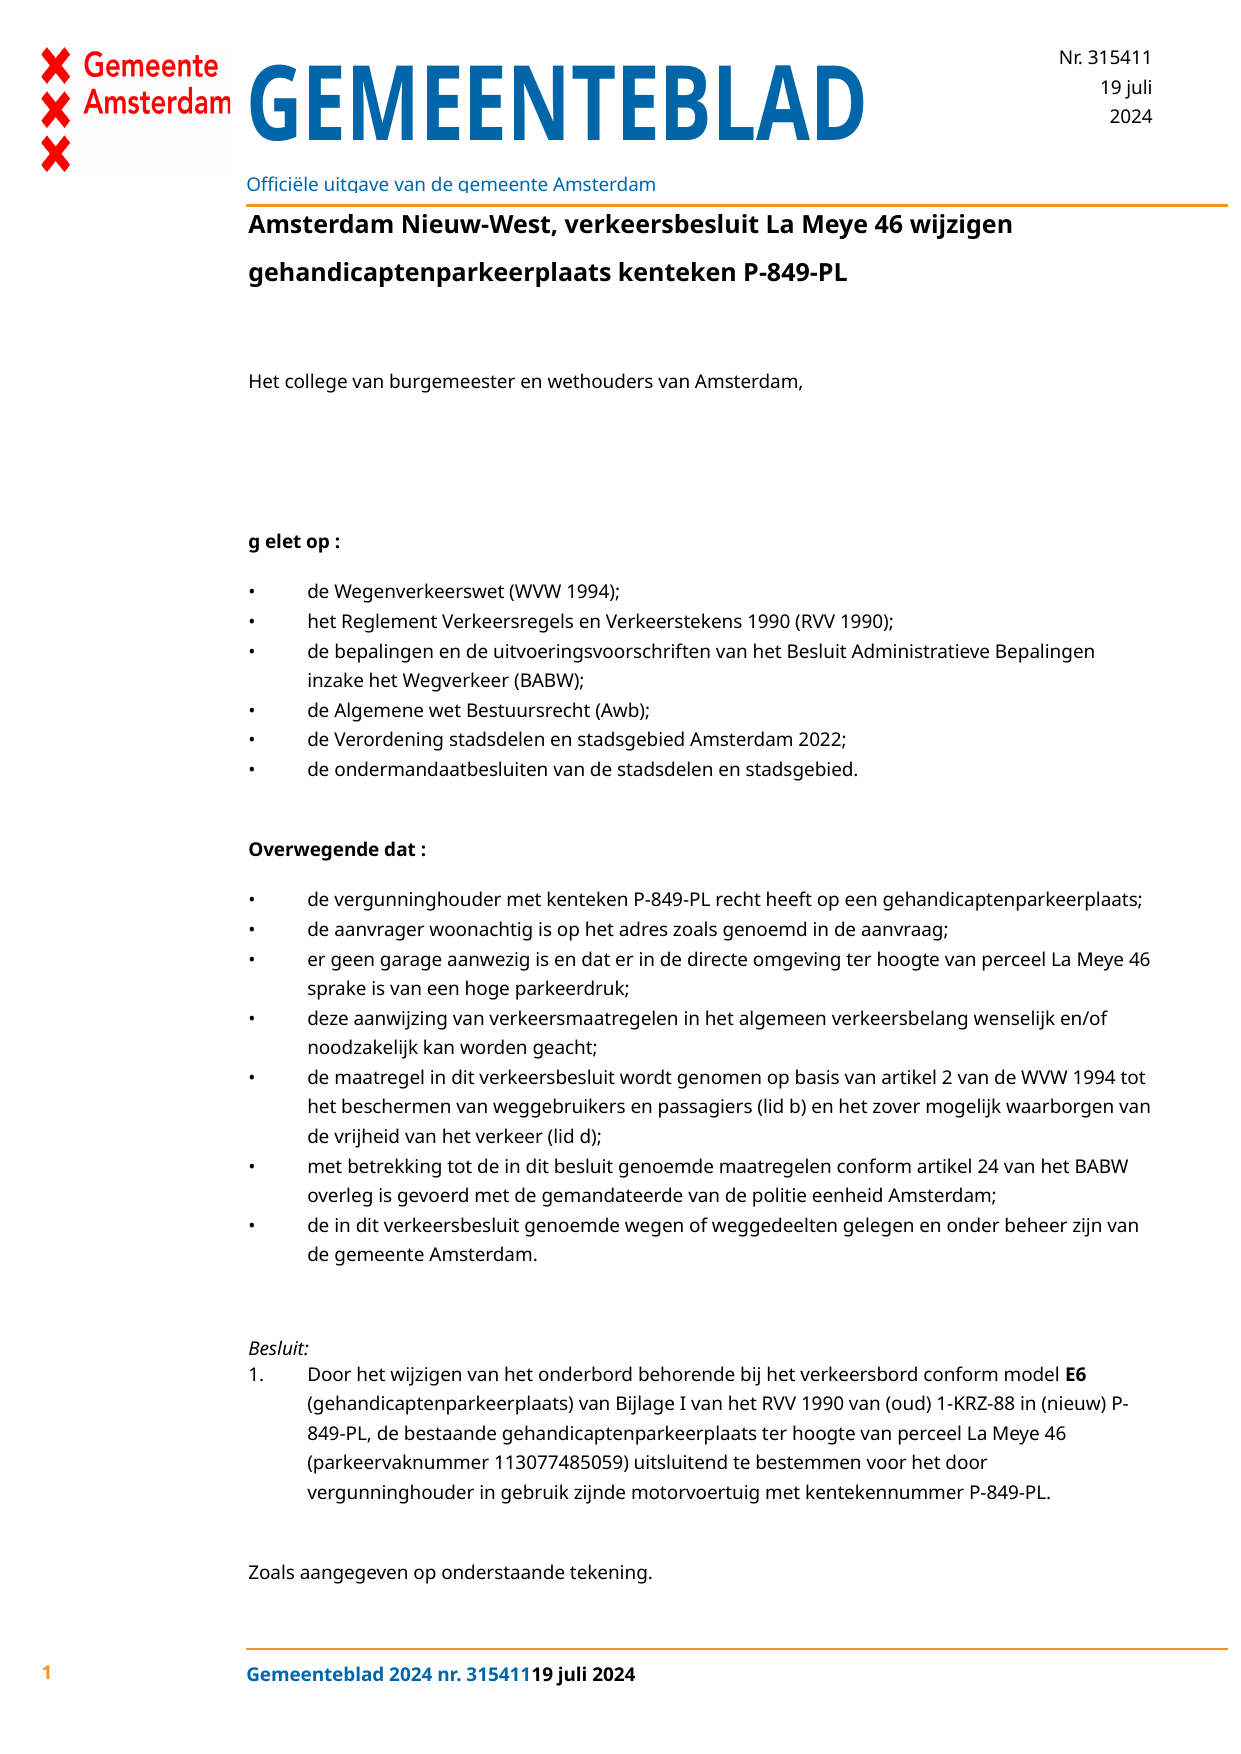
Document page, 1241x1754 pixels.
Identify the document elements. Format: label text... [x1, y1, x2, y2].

list deze aanwijzing van verkeersmaatregelen in het algemeen verkeersbelang wenselijk en/of noodzakelijk kan worden geacht; [248, 1005, 1152, 1060]
list de bepalingen en de uitvoeringsvoorschriften van het Besluit Administratieve Bepalingen inzake het Wegverkeer (BABW); [248, 638, 1152, 693]
list de in dit verkeersbesluit genoemde wegen of weggedeelten gelegen en onder beheer zijn van de gemeente Amsterdam. [248, 1212, 1152, 1267]
text Overwegende dat : [248, 836, 1152, 862]
list de Algemene wet Bestuursrecht (Awb); [248, 697, 1152, 723]
list de Wegenverkeerswet (WVW 1994); [248, 579, 1152, 604]
list de vergunninghouder met kenteken P-849-PL recht heeft op een gehandicaptenparkeerplaats; [248, 887, 1152, 912]
list het Reglement Verkeersregels en Verkeerstekens 1990 (RVV 1990); [248, 608, 1152, 634]
list de maatregel in dit verkeersbesluit wordt genomen op basis van artikel 2 van de WVW 1994 tot het beschermen van weggebruikers en passagiers (lid b) en het zover mogelijk waarborgen van de vrijheid van het verkeer (lid d); [248, 1064, 1152, 1149]
list Door het wijzigen van het onderbord behorende bij het verkeersbord conform model E6 (gehandicaptenparkeerplaats) van Bijlage I van het RVV 1990 van (oud) 1-KRZ-88 in (nieuw) P-849-PL, de bestaande gehandicaptenparkeerplaats ter hoogte van perceel La Meye 46 (parkeervaknummer 113077485059) uitsluitend te bestemmen voor het door vergunninghouder in gebruik zijnde motorvoertuig met kentekennummer P-849-PL. [248, 1361, 1152, 1505]
text Het college van burgemeester en wethouders van Amsterdam, [248, 368, 1152, 394]
picture [41, 47, 231, 172]
list de Verordening stadsdelen en stadsgebied Amsterdam 2022; [248, 727, 1152, 752]
list de ondermandaatbesluiten van de stadsdelen en stadsgebied. [248, 756, 1152, 782]
list met betrekking tot de in dit besluit genoemde maatregelen conform artikel 24 van het BABW overleg is gevoerd met de gemandateerde van de politie eenheid Amsterdam; [248, 1153, 1152, 1208]
list de aanvrager woonachtig is op het adres zoals genoemd in de aanvraag; [248, 916, 1152, 942]
text Zoals aangegeven op onderstaande tekening. [248, 1559, 1152, 1585]
text Besluit: [248, 1335, 1152, 1361]
text Amsterdam Nieuw-West, verkeersbesluit La Meye 46 wijzigen gehandicaptenparkeerplaats kenteken P-849-PL [248, 207, 1152, 288]
text g elet op : [248, 528, 1152, 554]
list er geen garage aanwezig is en dat er in de directe omgeving ter hoogte van perceel La Meye 46 sprake is van een hoge parkeerdruk; [248, 946, 1152, 1001]
